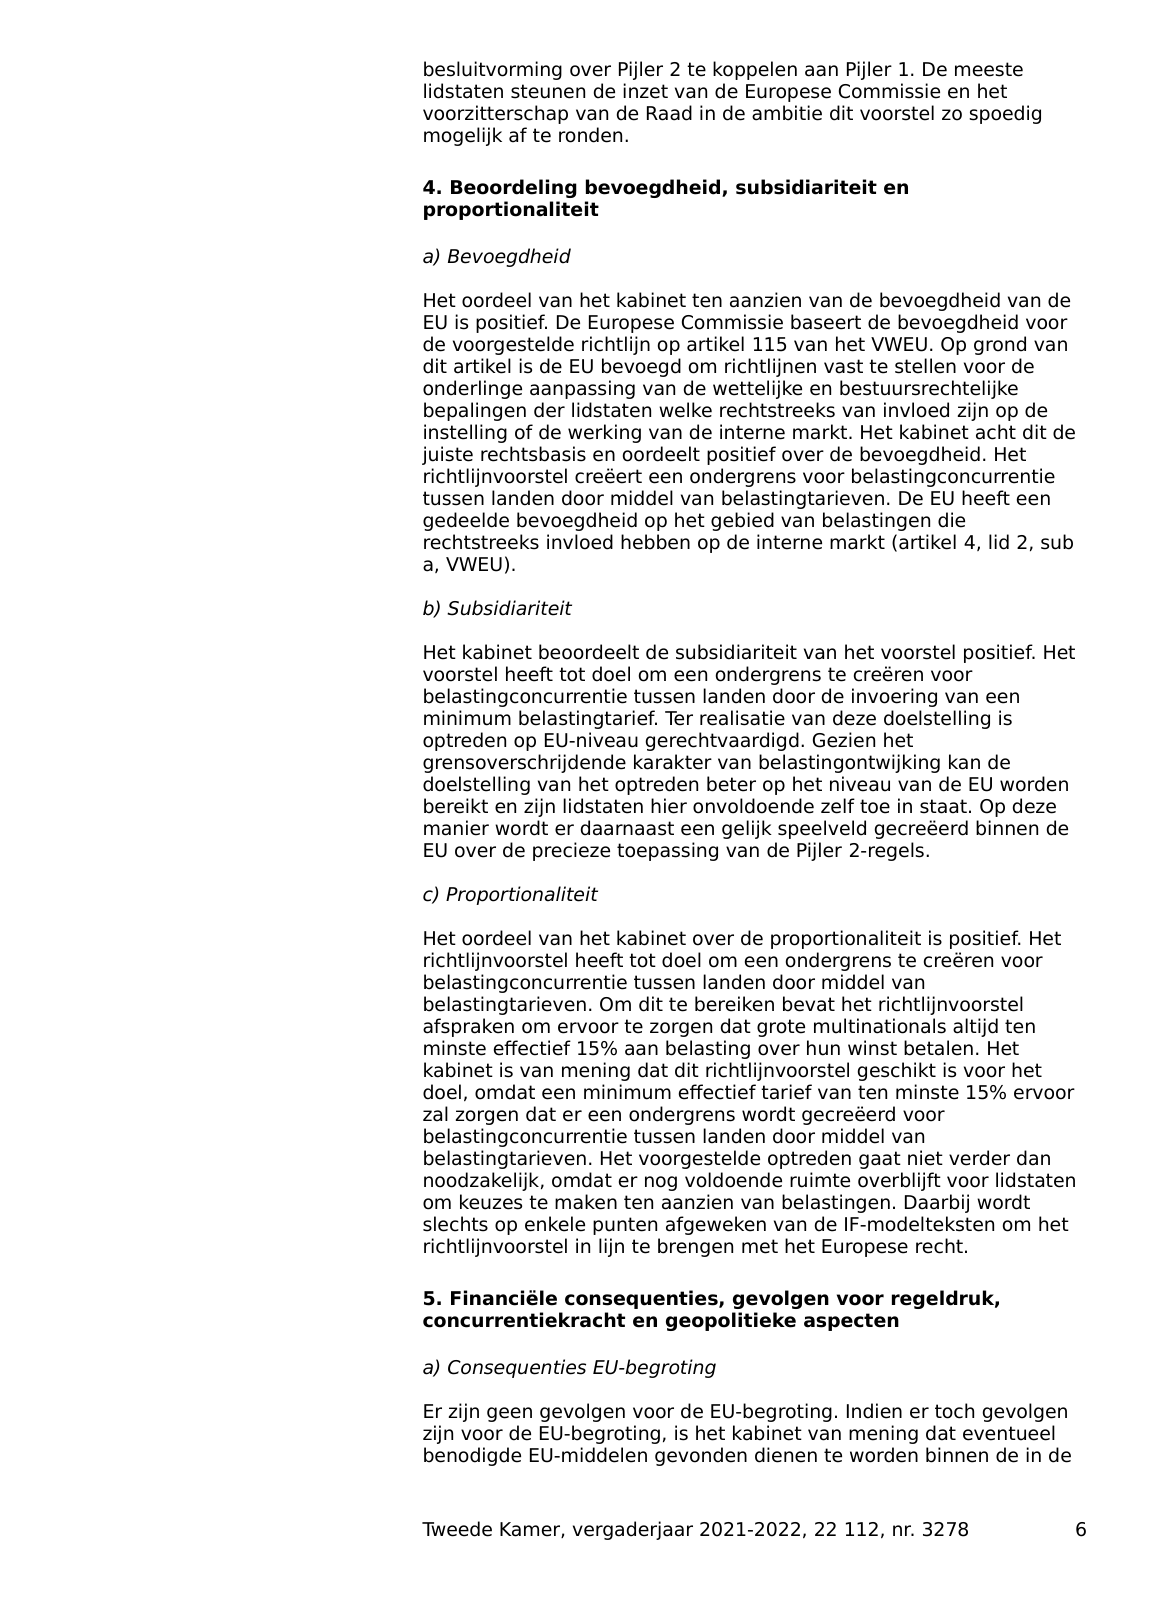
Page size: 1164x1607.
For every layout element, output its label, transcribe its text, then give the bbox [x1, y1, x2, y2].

subtitle b) Subsidiariteit [422, 598, 1087, 620]
text Er zijn geen gevolgen voor de EU-begroting. Indien er toch gevolgen zijn voor de EU-begroting, is het kabinet van mening dat eventueel benodigde EU-middelen gevonden dienen te worden binnen de in de [422, 1401, 1087, 1467]
subtitle a) Consequenties EU-begroting [422, 1357, 1087, 1379]
subtitle a) Bevoegdheid [422, 246, 1087, 268]
text Het oordeel van het kabinet over de proportionaliteit is positief. Het richtlijnvoorstel heeft tot doel om een ondergrens te creëren voor belastingconcurrentie tussen landen door middel van belastingtarieven. Om dit te bereiken bevat het richtlijnvoorstel afspraken om ervoor te zorgen dat grote multinationals altijd ten minste effectief 15% aan belasting over hun winst betalen. Het kabinet is van mening dat dit richtlijnvoorstel geschikt is voor het doel, omdat een minimum effectief tarief van ten minste 15% ervoor zal zorgen dat er een ondergrens wordt gecreëerd voor belastingconcurrentie tussen landen door middel van belastingtarieven. Het voorgestelde optreden gaat niet verder dan noodzakelijk, omdat er nog voldoende ruimte overblijft voor lidstaten om keuzes te maken ten aanzien van belastingen. Daarbij wordt slechts op enkele punten afgeweken van de IF-modelteksten om het richtlijnvoorstel in lijn te brengen met het Europese recht. [422, 928, 1087, 1258]
subtitle 5. Financiële consequenties, gevolgen voor regeldruk, concurrentiekracht en geopolitieke aspecten [422, 1288, 1087, 1332]
text besluitvorming over Pijler 2 te koppelen aan Pijler 1. De meeste lidstaten steunen de inzet van de Europese Commissie en het voorzitterschap van de Raad in de ambitie dit voorstel zo spoedig mogelijk af te ronden. [422, 59, 1087, 147]
text Het oordeel van het kabinet ten aanzien van de bevoegdheid van de EU is positief. De Europese Commissie baseert de bevoegdheid voor de voorgestelde richtlijn op artikel 115 van het VWEU. Op grond van dit artikel is de EU bevoegd om richtlijnen vast te stellen voor de onderlinge aanpassing van de wettelijke en bestuursrechtelijke bepalingen der lidstaten welke rechtstreeks van invloed zijn op de instelling of de werking van de interne markt. Het kabinet acht dit de juiste rechtsbasis en oordeelt positief over de bevoegdheid. Het richtlijnvoorstel creëert een ondergrens voor belastingconcurrentie tussen landen door middel van belastingtarieven. De EU heeft een gedeelde bevoegdheid op het gebied van belastingen die rechtstreeks invloed hebben op de interne markt (artikel 4, lid 2, sub a, VWEU). [422, 290, 1087, 576]
subtitle c) Proportionaliteit [422, 884, 1087, 906]
subtitle 4. Beoordeling bevoegdheid, subsidiariteit en proportionaliteit [422, 177, 1087, 221]
text Het kabinet beoordeelt de subsidiariteit van het voorstel positief. Het voorstel heeft tot doel om een ondergrens te creëren voor belastingconcurrentie tussen landen door de invoering van een minimum belastingtarief. Ter realisatie van deze doelstelling is optreden op EU-niveau gerechtvaardigd. Gezien het grensoverschrijdende karakter van belastingontwijking kan de doelstelling van het optreden beter op het niveau van de EU worden bereikt en zijn lidstaten hier onvoldoende zelf toe in staat. Op deze manier wordt er daarnaast een gelijk speelveld gecreëerd binnen de EU over de precieze toepassing van de Pijler 2-regels. [422, 642, 1087, 862]
